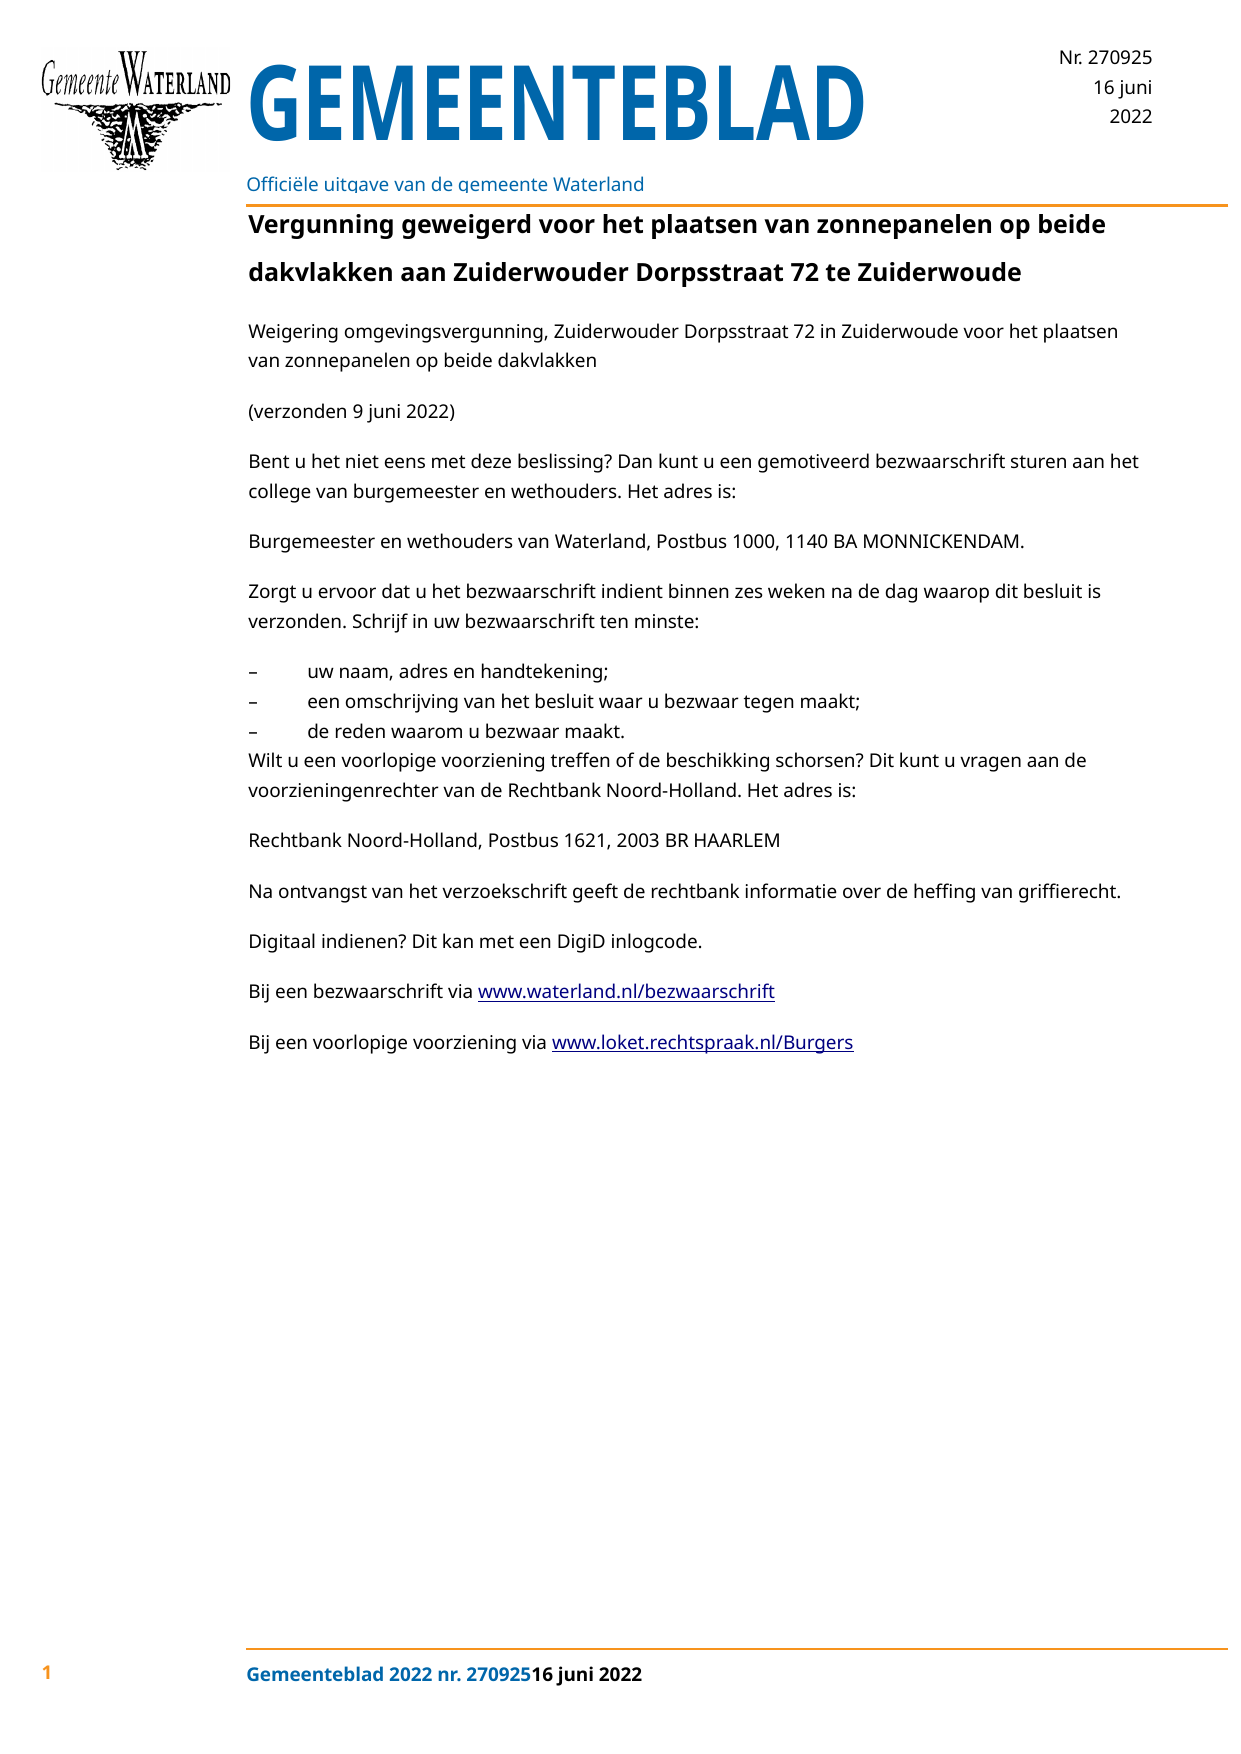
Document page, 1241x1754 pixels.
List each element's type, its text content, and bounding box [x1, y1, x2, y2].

text (verzonden 9 juni 2022) [248, 398, 1152, 424]
list een omschrijving van het besluit waar u bezwaar tegen maakt; [248, 688, 1152, 714]
text Wilt u een voorlopige voorziening treffen of de beschikking schorsen? Dit kunt u vragen aan de voorzieningenrechter van de Rechtbank Noord-Holland. Het adres is: [248, 747, 1152, 803]
text Digitaal indienen? Dit kan met een DigiD inlogcode. [248, 928, 1152, 954]
text Burgemeester en wethouders van Waterland, Postbus 1000, 1140 BA MONNICKENDAM. [248, 528, 1152, 554]
text Vergunning geweigerd voor het plaatsen van zonnepanelen op beide dakvlakken aan Zuiderwouder Dorpsstraat 72 te Zuiderwoude [248, 207, 1152, 288]
text Na ontvangst van het verzoekschrift geeft de rechtbank informatie over de heffing van griffierecht. [248, 878, 1152, 904]
text Bij een bezwaarschrift via www.waterland.nl/bezwaarschrift [248, 979, 1152, 1004]
text Zorgt u ervoor dat u het bezwaarschrift indient binnen zes weken na de dag waarop dit besluit is verzonden. Schrijf in uw bezwaarschrift ten minste: [248, 579, 1152, 634]
list uw naam, adres en handtekening; [248, 659, 1152, 684]
list de reden waarom u bezwaar maakt. [248, 718, 1152, 744]
text Bij een voorlopige voorziening via www.loket.rechtspraak.nl/Burgers [248, 1029, 1152, 1055]
picture [41, 47, 231, 172]
text Rechtbank Noord-Holland, Postbus 1621, 2003 BR HAARLEM [248, 827, 1152, 853]
text Weigering omgevingsvergunning, Zuiderwouder Dorpsstraat 72 in Zuiderwoude voor het plaatsen van zonnepanelen op beide dakvlakken [248, 318, 1152, 373]
text Bent u het niet eens met deze beslissing? Dan kunt u een gemotiveerd bezwaarschrift sturen aan het college van burgemeester en wethouders. Het adres is: [248, 448, 1152, 504]
